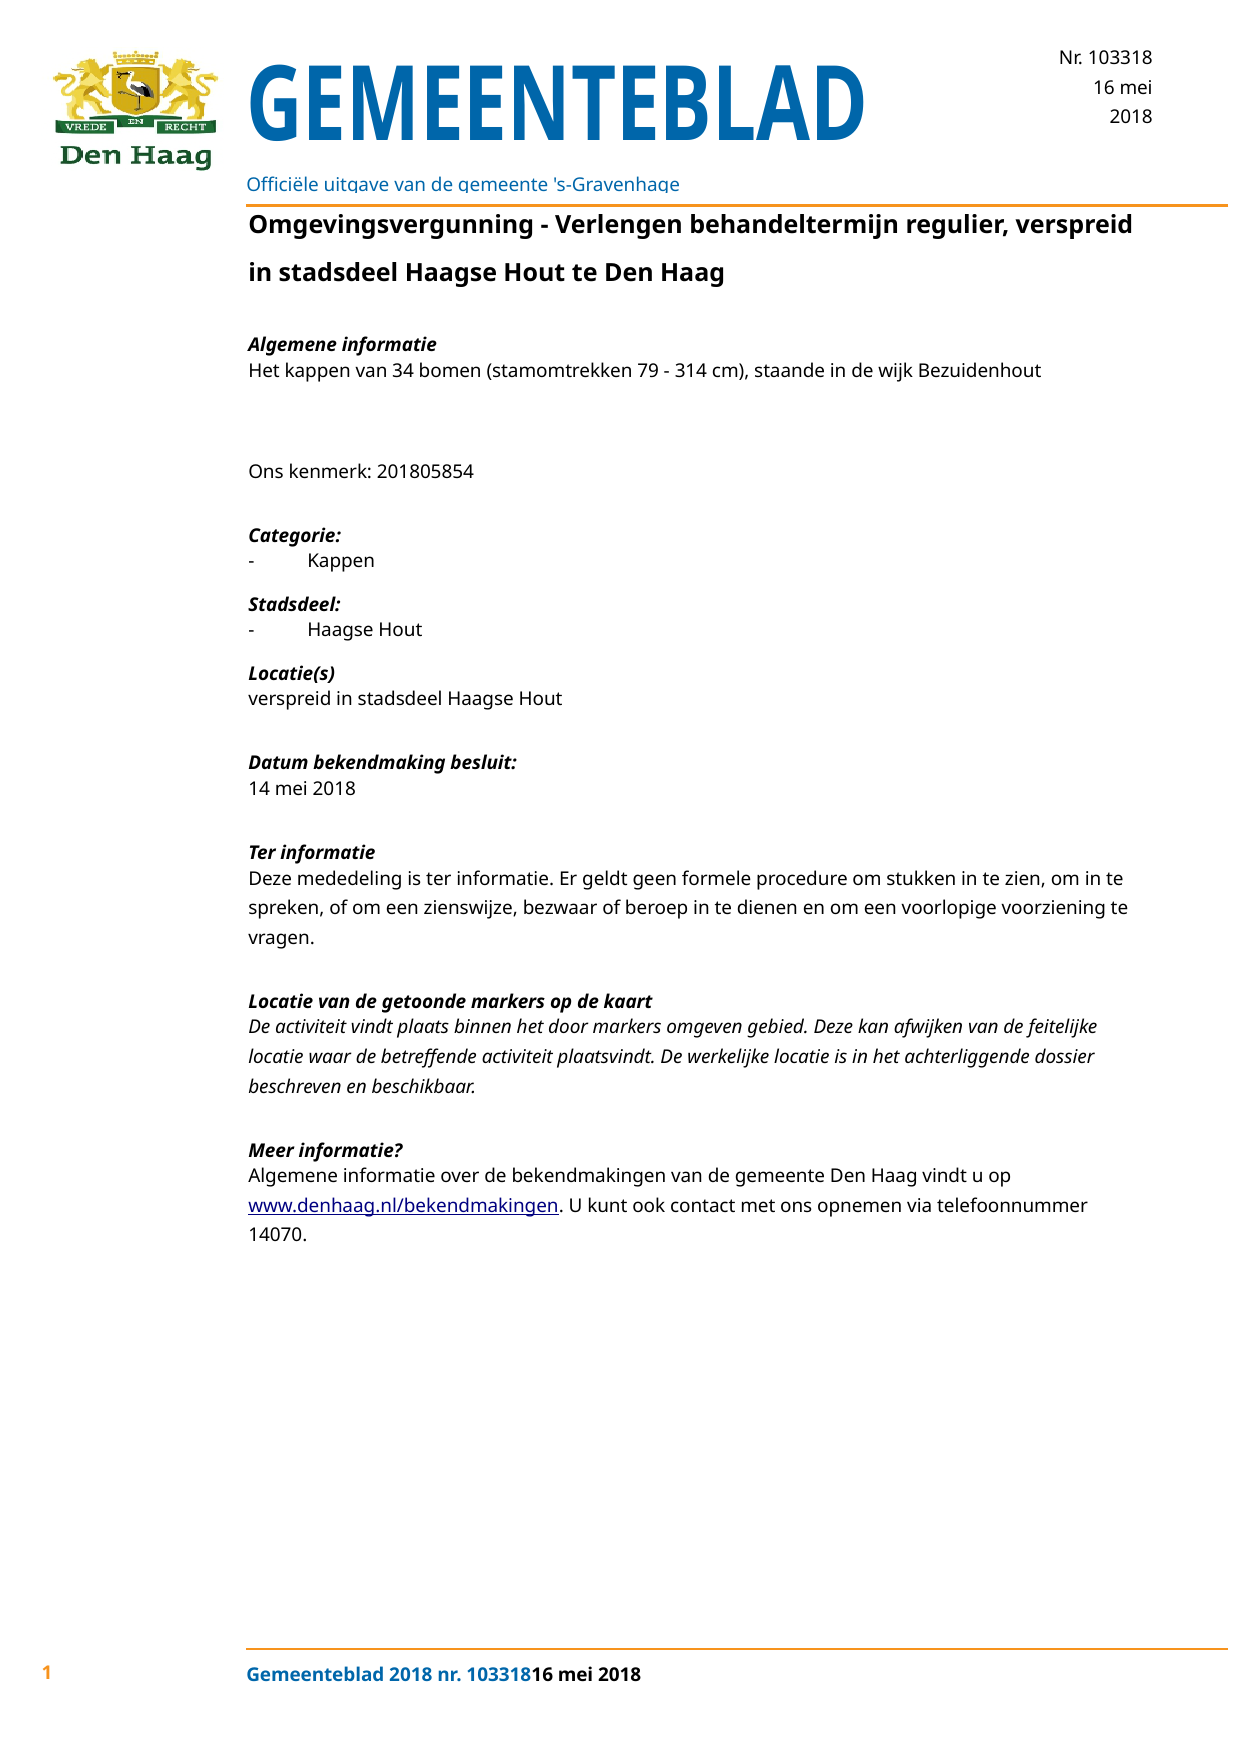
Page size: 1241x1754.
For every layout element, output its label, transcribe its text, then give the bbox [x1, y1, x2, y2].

text Datum bekendmaking besluit: [248, 749, 1152, 775]
text Deze mededeling is ter informatie. Er geldt geen formele procedure om stukken in te zien, om in te spreken, of om een zienswijze, bezwaar of beroep in te dienen en om een voorlopige voorziening te vragen. [248, 865, 1152, 950]
text Meer informatie? [248, 1137, 1152, 1162]
text Het kappen van 34 bomen (stamomtrekken 79 - 314 cm), staande in de wijk Bezuidenhout [248, 357, 1152, 383]
text Locatie van de getoonde markers op de kaart [248, 988, 1152, 1014]
text verspreid in stadsdeel Haagse Hout [248, 685, 1152, 711]
text Ons kenmerk: 201805854 [248, 458, 1152, 484]
text Omgevingsvergunning - Verlengen behandeltermijn regulier, verspreid in stadsdeel Haagse Hout te Den Haag [248, 207, 1152, 288]
text Ter informatie [248, 839, 1152, 865]
text 14 mei 2018 [248, 775, 1152, 801]
text Locatie(s) [248, 660, 1152, 685]
text Categorie: [248, 522, 1152, 548]
picture [41, 47, 231, 172]
text Algemene informatie over de bekendmakingen van de gemeente Den Haag vindt u op www.denhaag.nl/bekendmakingen. U kunt ook contact met ons opnemen via telefoonnummer 14070. [248, 1162, 1152, 1247]
text Algemene informatie [248, 331, 1152, 357]
list Haagse Hout [248, 617, 1152, 642]
text Stadsdeel: [248, 591, 1152, 617]
text De activiteit vindt plaats binnen het door markers omgeven gebied. Deze kan afwijken van de feitelijke locatie waar de betreffende activiteit plaatsvindt. De werkelijke locatie is in het achterliggende dossier beschreven en beschikbaar. [248, 1014, 1152, 1098]
list Kappen [248, 548, 1152, 573]
